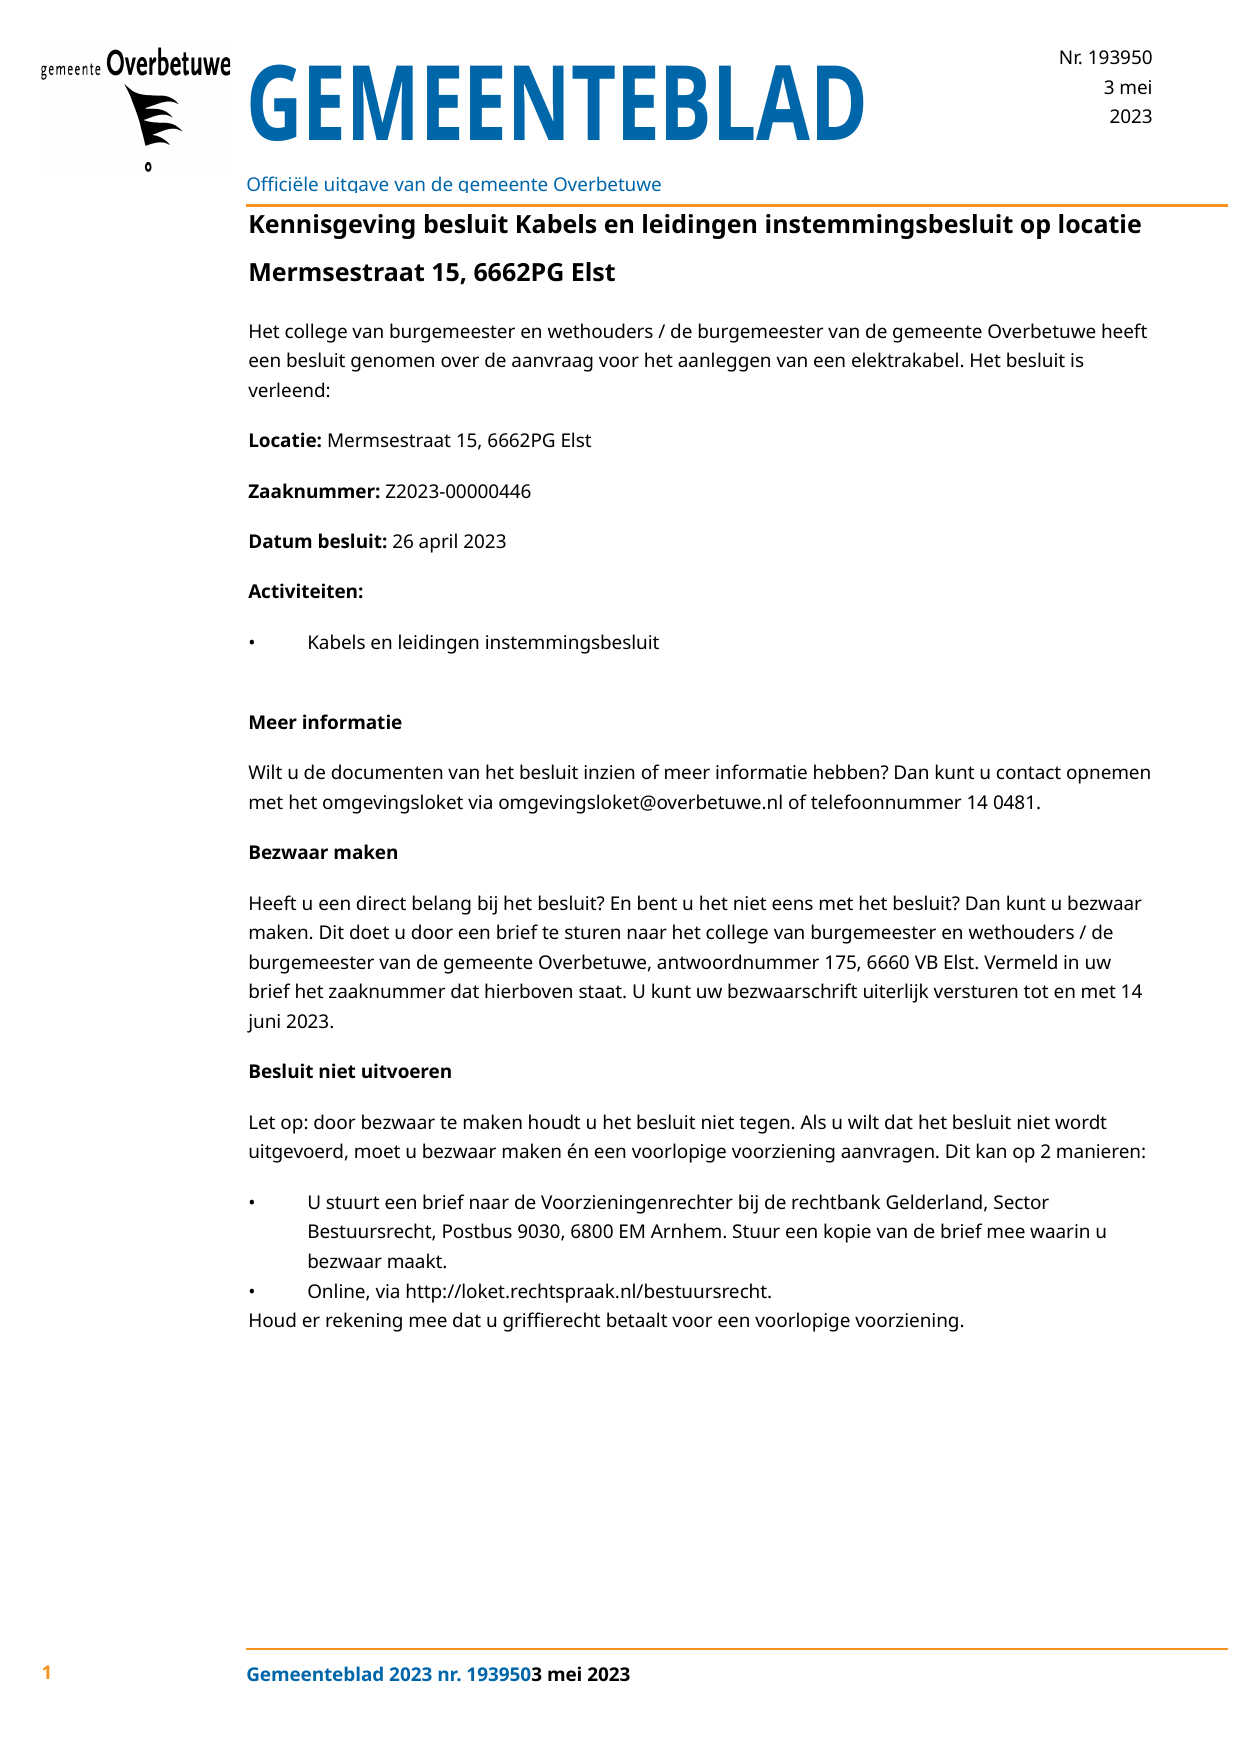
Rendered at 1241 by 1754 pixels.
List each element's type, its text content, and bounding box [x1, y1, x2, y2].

text Meer informatie [248, 709, 1152, 735]
list Online, via http://loket.rechtspraak.nl/bestuursrecht. [248, 1278, 1152, 1304]
picture [41, 47, 231, 172]
list Kabels en leidingen instemmingsbesluit [248, 629, 1152, 655]
text Bezwaar maken [248, 839, 1152, 865]
text Let op: door bezwaar te maken houdt u het besluit niet tegen. Als u wilt dat het besluit niet wordt uitgevoerd, moet u bezwaar maken én een voorlopige voorziening aanvragen. Dit kan op 2 manieren: [248, 1109, 1152, 1164]
text Zaaknummer: Z2023-00000446 [248, 478, 1152, 504]
text Kennisgeving besluit Kabels en leidingen instemmingsbesluit op locatie Mermsestraat 15, 6662PG Elst [248, 207, 1152, 288]
text Wilt u de documenten van het besluit inzien of meer informatie hebben? Dan kunt u contact opnemen met het omgevingsloket via omgevingsloket@overbetuwe.nl of telefoonnummer 14 0481. [248, 759, 1152, 815]
list U stuurt een brief naar de Voorzieningenrechter bij de rechtbank Gelderland, Sector Bestuursrecht, Postbus 9030, 6800 EM Arnhem. Stuur een kopie van de brief mee waarin u bezwaar maakt. [248, 1189, 1152, 1274]
text Heeft u een direct belang bij het besluit? En bent u het niet eens met het besluit? Dan kunt u bezwaar maken. Dit doet u door een brief te sturen naar het college van burgemeester en wethouders / de burgemeester van de gemeente Overbetuwe, antwoordnummer 175, 6660 VB Elst. Vermeld in uw brief het zaaknummer dat hierboven staat. U kunt uw bezwaarschrift uiterlijk versturen tot en met 14 juni 2023. [248, 890, 1152, 1034]
text Houd er rekening mee dat u griffierecht betaalt voor een voorlopige voorziening. [248, 1307, 1152, 1333]
text Activiteiten: [248, 579, 1152, 604]
text Het college van burgemeester en wethouders / de burgemeester van de gemeente Overbetuwe heeft een besluit genomen over de aanvraag voor het aanleggen van een elektrakabel. Het besluit is verleend: [248, 318, 1152, 403]
text Locatie: Mermsestraat 15, 6662PG Elst [248, 427, 1152, 453]
text Besluit niet uitvoeren [248, 1059, 1152, 1084]
text Datum besluit: 26 april 2023 [248, 528, 1152, 554]
